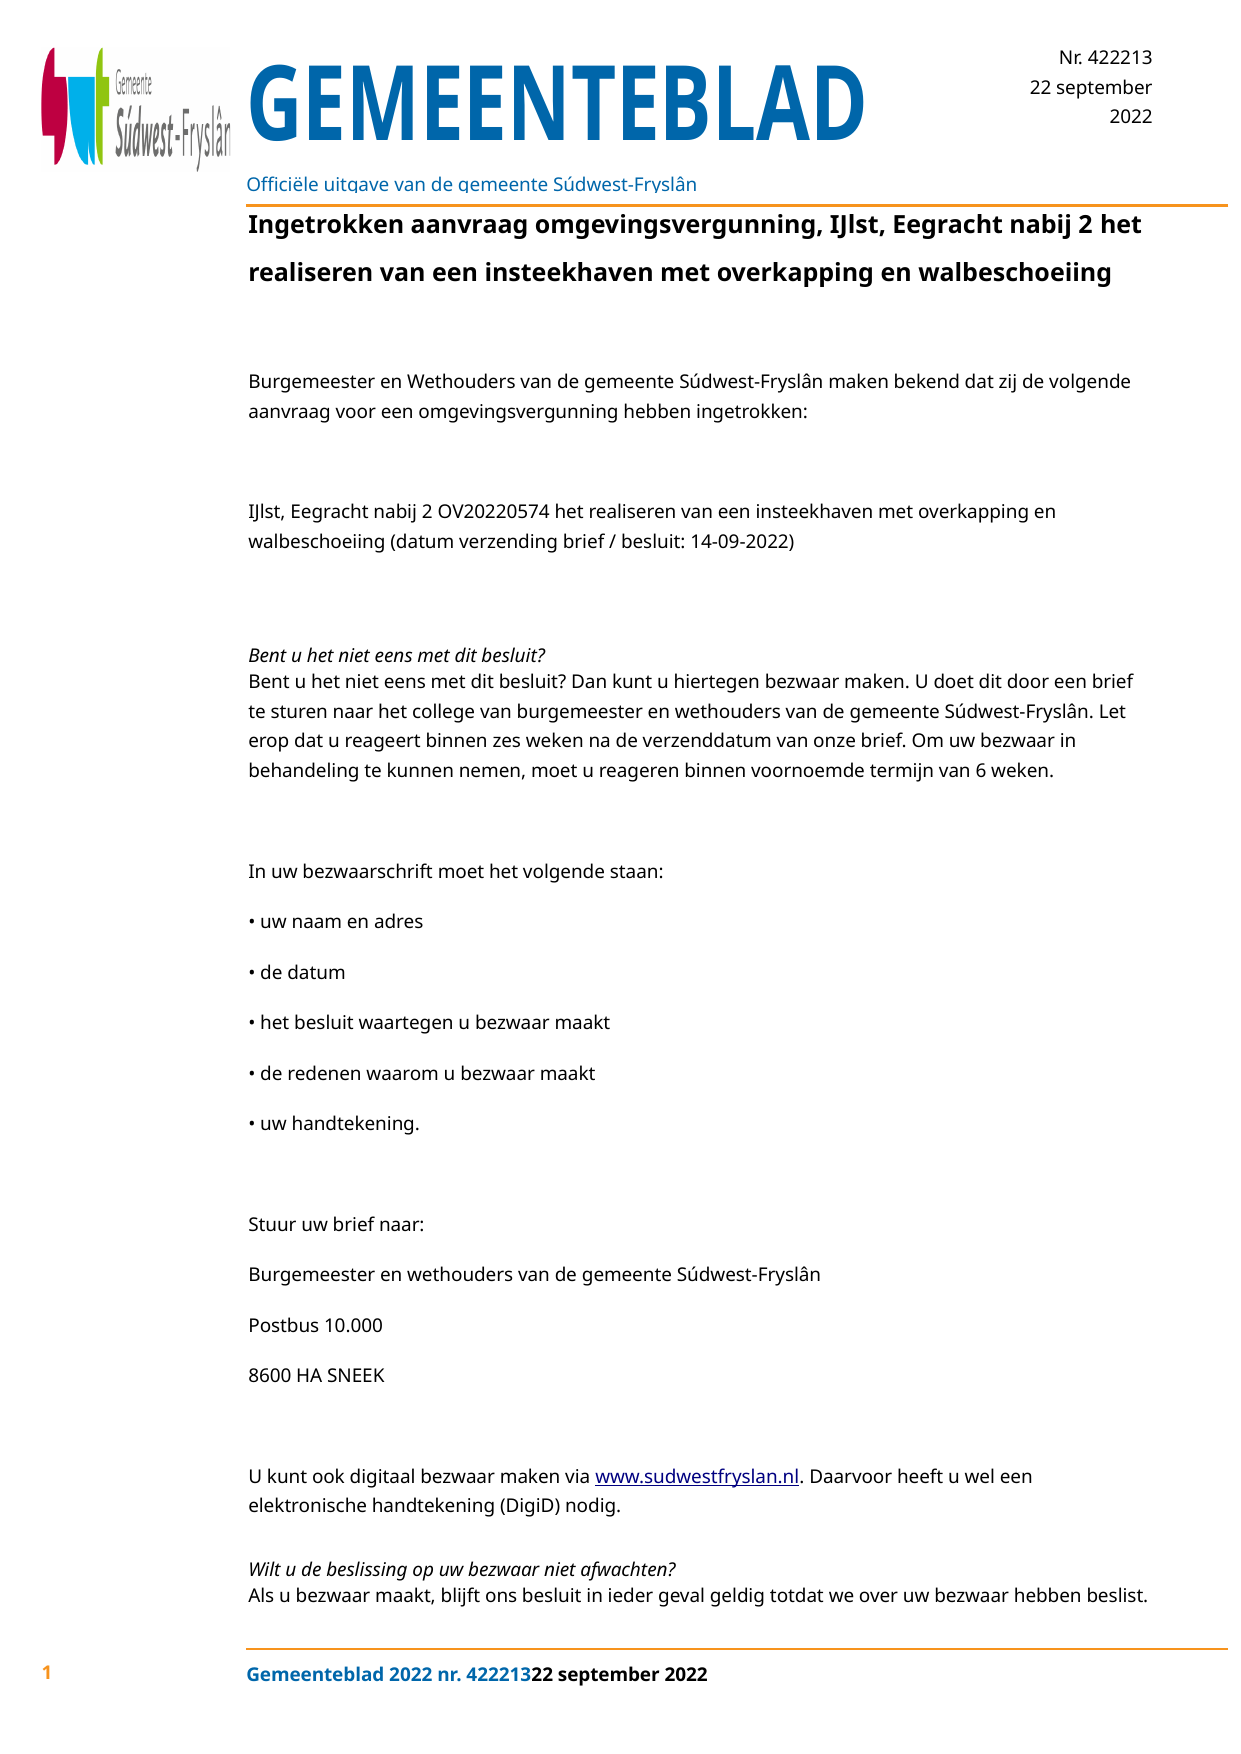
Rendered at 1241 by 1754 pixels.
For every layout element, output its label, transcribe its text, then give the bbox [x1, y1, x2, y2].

text • uw naam en adres [248, 908, 1152, 934]
text Wilt u de beslissing op uw bezwaar niet afwachten? [248, 1557, 1152, 1582]
text In uw bezwaarschrift moet het volgende staan: [248, 858, 1152, 884]
text Ingetrokken aanvraag omgevingsvergunning, IJlst, Eegracht nabij 2 het realiseren van een insteekhaven met overkapping en walbeschoeiing [248, 207, 1152, 288]
text Als u bezwaar maakt, blijft ons besluit in ieder geval geldig totdat we over uw bezwaar hebben beslist. [248, 1582, 1152, 1608]
text Postbus 10.000 [248, 1312, 1152, 1337]
text Burgemeester en Wethouders van de gemeente Súdwest-Fryslân maken bekend dat zij de volgende aanvraag voor een omgevingsvergunning hebben ingetrokken: [248, 368, 1152, 424]
text Bent u het niet eens met dit besluit? Dan kunt u hiertegen bezwaar maken. U doet dit door een brief te sturen naar het college van burgemeester en wethouders van de gemeente Súdwest-Fryslân. Let erop dat u reageert binnen zes weken na de verzenddatum van onze brief. Om uw bezwaar in behandeling te kunnen nemen, moet u reageren binnen voornoemde termijn van 6 weken. [248, 668, 1152, 783]
text • uw handtekening. [248, 1110, 1152, 1136]
text Burgemeester en wethouders van de gemeente Súdwest-Fryslân [248, 1261, 1152, 1287]
text Bent u het niet eens met dit besluit? [248, 643, 1152, 668]
text Stuur uw brief naar: [248, 1211, 1152, 1237]
text • de datum [248, 959, 1152, 984]
text IJlst, Eegracht nabij 2 OV20220574 het realiseren van een insteekhaven met overkapping en walbeschoeiing (datum verzending brief / besluit: 14-09-2022) [248, 499, 1152, 554]
text • het besluit waartegen u bezwaar maakt [248, 1009, 1152, 1035]
text 8600 HA SNEEK [248, 1362, 1152, 1388]
text • de redenen waarom u bezwaar maakt [248, 1060, 1152, 1085]
picture [41, 47, 231, 172]
text U kunt ook digitaal bezwaar maken via www.sudwestfryslan.nl. Daarvoor heeft u wel een elektronische handtekening (DigiD) nodig. [248, 1463, 1152, 1518]
